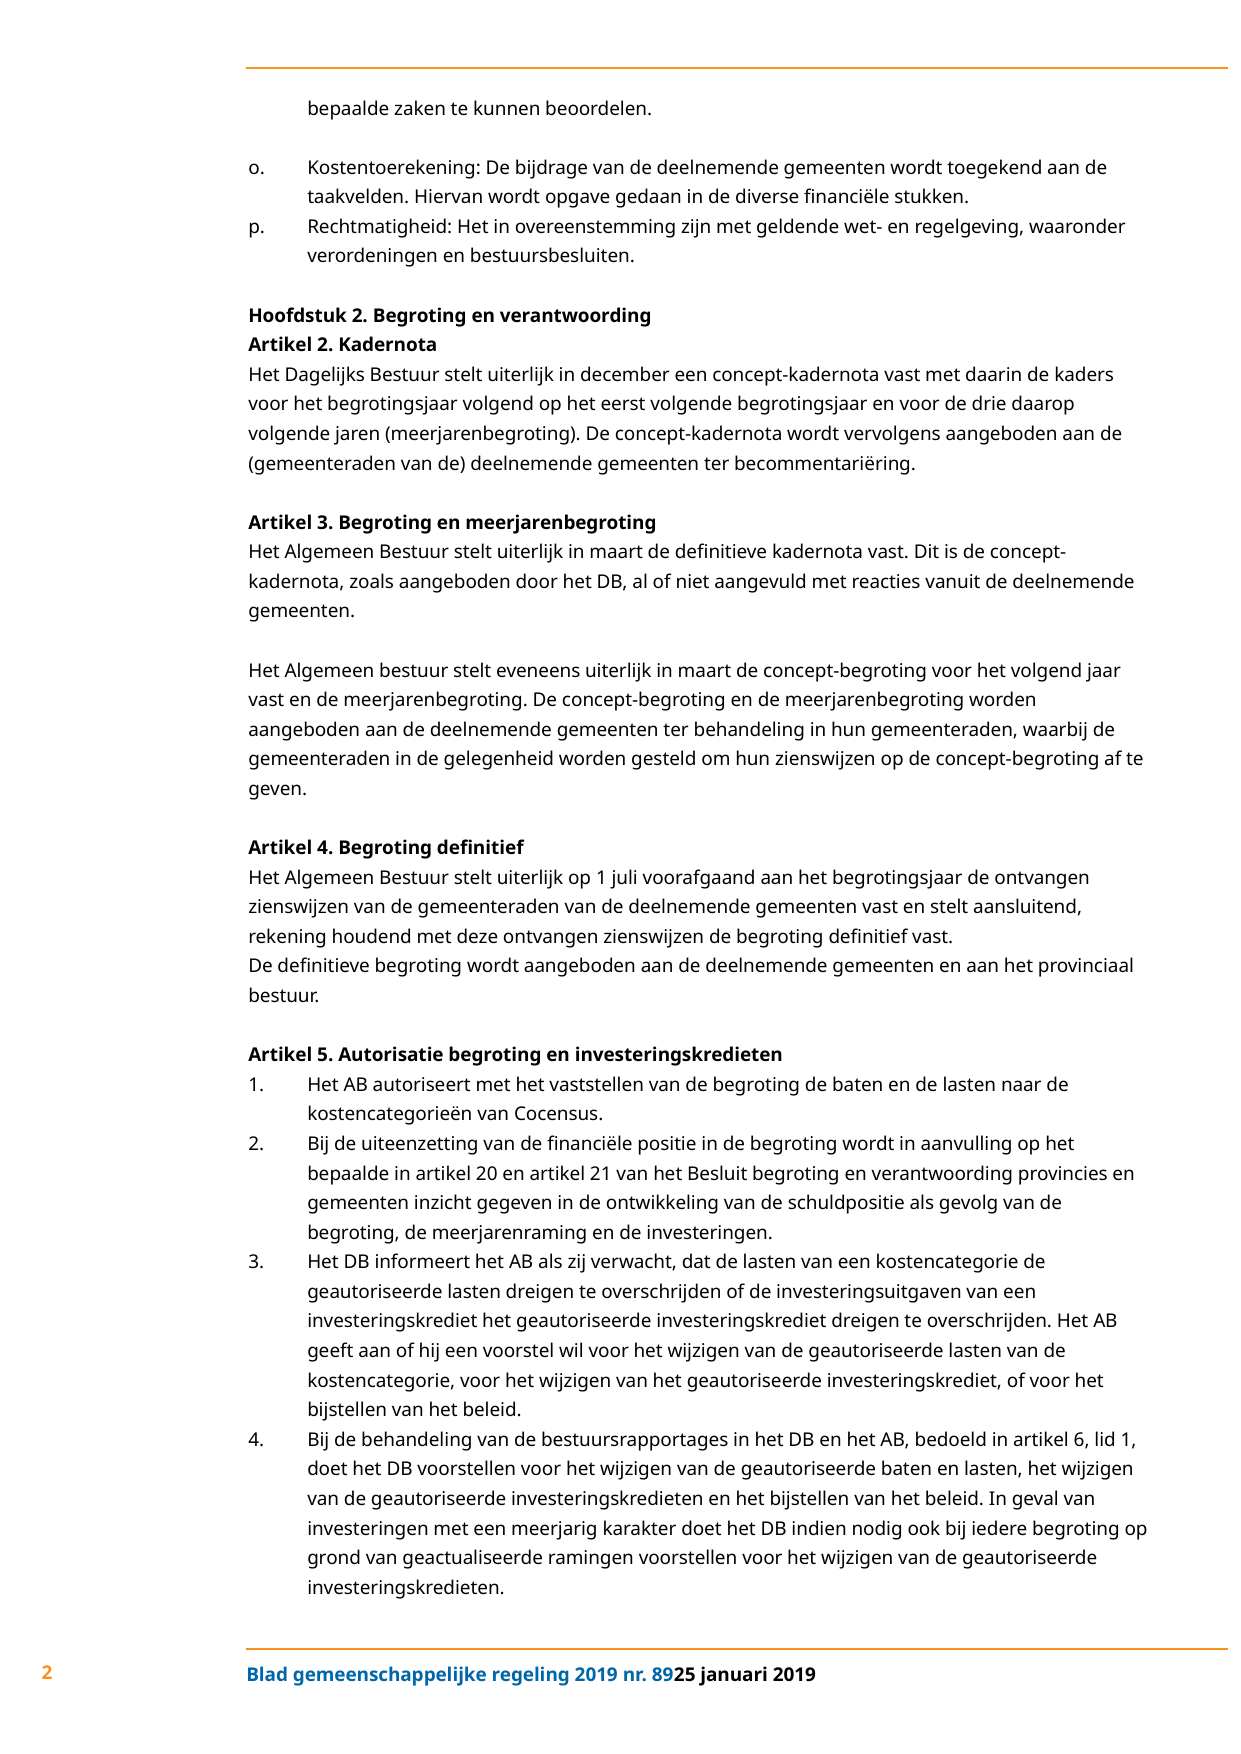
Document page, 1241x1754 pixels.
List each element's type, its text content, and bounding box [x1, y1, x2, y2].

list Het AB autoriseert met het vaststellen van de begroting de baten en de lasten naar de kostencategorieën van Cocensus. [248, 1071, 1152, 1126]
list Bij de uiteenzetting van de financiële positie in de begroting wordt in aanvulling op het bepaalde in artikel 20 en artikel 21 van het Besluit begroting en verantwoording provincies en gemeenten inzicht gegeven in de ontwikkeling van de schuldpositie als gevolg van de begroting, de meerjarenraming en de investeringen. [248, 1130, 1152, 1245]
list bepaalde zaken te kunnen beoordelen. [248, 95, 1152, 121]
text Het Algemeen Bestuur stelt uiterlijk op 1 juli voorafgaand aan het begrotingsjaar de ontvangen zienswijzen van de gemeenteraden van de deelnemende gemeenten vast en stelt aansluitend, rekening houdend met deze ontvangen zienswijzen de begroting definitief vast. [248, 864, 1152, 949]
text Artikel 2. Kadernota [248, 331, 1152, 357]
list Bij de behandeling van de bestuursrapportages in het DB en het AB, bedoeld in artikel 6, lid 1, doet het DB voorstellen voor het wijzigen van de geautoriseerde baten en lasten, het wijzigen van de geautoriseerde investeringskredieten en het bijstellen van het beleid. In geval van investeringen met een meerjarig karakter doet het DB indien nodig ook bij iedere begroting op grond van geactualiseerde ramingen voorstellen voor het wijzigen van de geautoriseerde investeringskredieten. [248, 1426, 1152, 1600]
picture [41, 47, 231, 172]
text Hoofdstuk 2. Begroting en verantwoording [248, 302, 1152, 328]
text Het Dagelijks Bestuur stelt uiterlijk in december een concept-kadernota vast met daarin de kaders voor het begrotingsjaar volgend op het eerst volgende begrotingsjaar en voor de drie daarop volgende jaren (meerjarenbegroting). De concept-kadernota wordt vervolgens aangeboden aan de (gemeenteraden van de) deelnemende gemeenten ter becommentariëring. [248, 361, 1152, 476]
text Het Algemeen Bestuur stelt uiterlijk in maart de definitieve kadernota vast. Dit is de concept-kadernota, zoals aangeboden door het DB, al of niet aangevuld met reacties vanuit de deelnemende gemeenten. [248, 538, 1152, 623]
text Artikel 3. Begroting en meerjarenbegroting [248, 509, 1152, 535]
list Rechtmatigheid: Het in overeenstemming zijn met geldende wet- en regelgeving, waaronder verordeningen en bestuursbesluiten. [248, 213, 1152, 268]
text De definitieve begroting wordt aangeboden aan de deelnemende gemeenten en aan het provinciaal bestuur. [248, 953, 1152, 1008]
text Artikel 4. Begroting definitief [248, 834, 1152, 860]
list Het DB informeert het AB als zij verwacht, dat de lasten van een kostencategorie de geautoriseerde lasten dreigen te overschrijden of de investeringsuitgaven van een investeringskrediet het geautoriseerde investeringskrediet dreigen te overschrijden. Het AB geeft aan of hij een voorstel wil voor het wijzigen van de geautoriseerde lasten van de kostencategorie, voor het wijzigen van het geautoriseerde investeringskrediet, of voor het bijstellen van het beleid. [248, 1248, 1152, 1422]
text Het Algemeen bestuur stelt eveneens uiterlijk in maart de concept-begroting voor het volgend jaar vast en de meerjarenbegroting. De concept-begroting en de meerjarenbegroting worden aangeboden aan de deelnemende gemeenten ter behandeling in hun gemeenteraden, waarbij de gemeenteraden in de gelegenheid worden gesteld om hun zienswijzen op de concept-begroting af te geven. [248, 657, 1152, 801]
text Artikel 5. Autorisatie begroting en investeringskredieten [248, 1041, 1152, 1067]
list Kostentoerekening: De bijdrage van de deelnemende gemeenten wordt toegekend aan de taakvelden. Hiervan wordt opgave gedaan in de diverse financiële stukken. [248, 154, 1152, 209]
